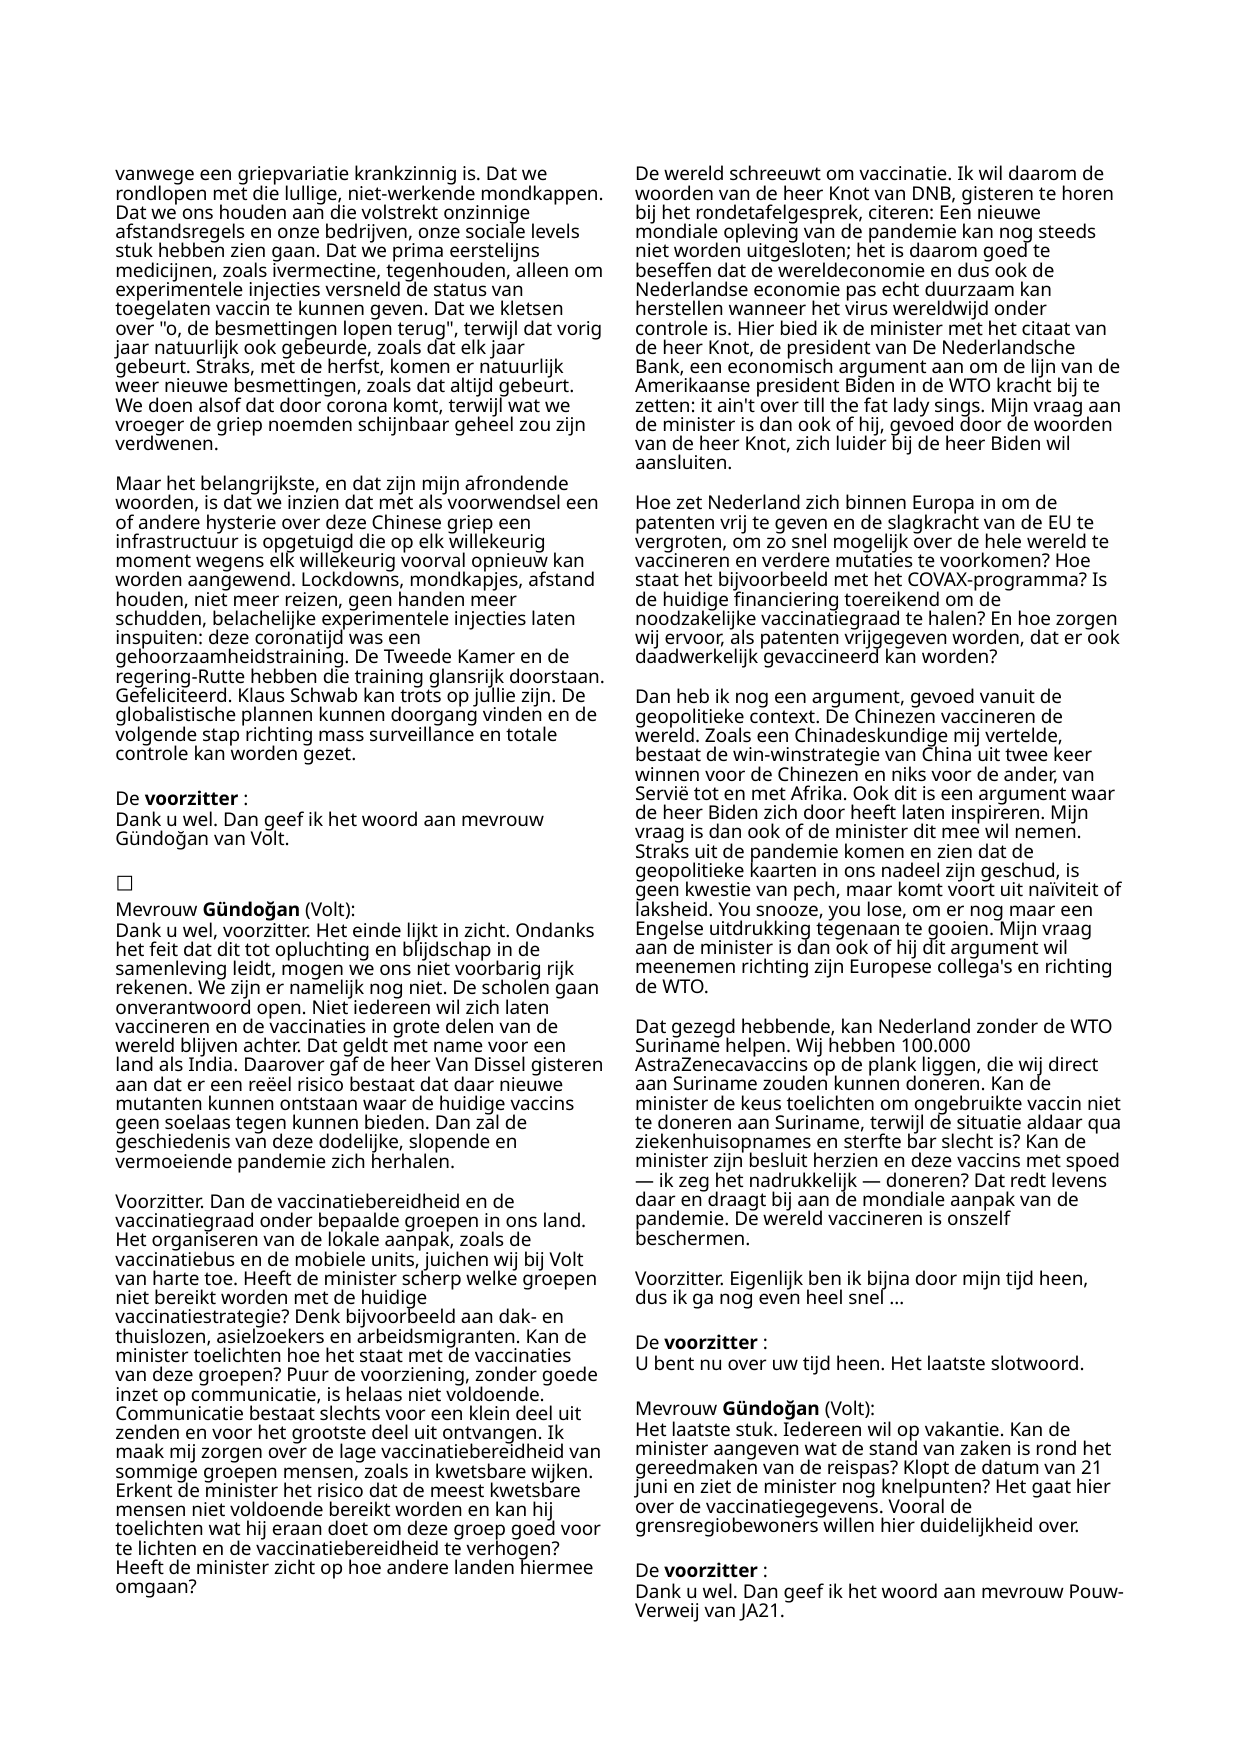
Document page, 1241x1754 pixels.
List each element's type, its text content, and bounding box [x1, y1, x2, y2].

text Mevrouw Gündoğan (Volt): [115, 896, 605, 922]
text Dat gezegd hebbende, kan Nederland zonder de WTO Suriname helpen. Wij hebben 100.000 AstraZenecavaccins op de plank liggen, die wij direct aan Suriname zouden kunnen doneren. Kan de minister de keus toelichten om ongebruikte vaccin niet te doneren aan Suriname, terwijl de situatie aldaar qua ziekenhuisopnames en sterfte bar slecht is? Kan de minister zijn besluit herzien en deze vaccins met spoed — ik zeg het nadrukkelijk — doneren? Dat redt levens daar en draagt bij aan de mondiale aanpak van de pandemie. De wereld vaccineren is onszelf beschermen. [635, 1018, 1125, 1249]
text De wereld schreeuwt om vaccinatie. Ik wil daarom de woorden van de heer Knot van DNB, gisteren te horen bij het rondetafelgesprek, citeren: Een nieuwe mondiale opleving van de pandemie kan nog steeds niet worden uitgesloten; het is daarom goed te beseffen dat de wereldeconomie en dus ook de Nederlandse economie pas echt duurzaam kan herstellen wanneer het virus wereldwijd onder controle is. Hier bied ik de minister met het citaat van de heer Knot, de president van De Nederlandsche Bank, een economisch argument aan om de lijn van de Amerikaanse president Biden in de WTO kracht bij te zetten: it ain't over till the fat lady sings. Mijn vraag aan de minister is dan ook of hij, gevoed door de woorden van de heer Knot, zich luider bij de heer Biden wil aansluiten. [635, 165, 1125, 474]
text De voorzitter : [635, 1557, 1125, 1583]
text Hoe zet Nederland zich binnen Europa in om de patenten vrij te geven en de slagkracht van de EU te vergroten, om zo snel mogelijk over de hele wereld te vaccineren en verdere mutaties te voorkomen? Hoe staat het bijvoorbeeld met het COVAX-programma? Is de huidige financiering toereikend om de noodzakelijke vaccinatiegraad te halen? En hoe zorgen wij ervoor, als patenten vrijgegeven worden, dat er ook daadwerkelijk gevaccineerd kan worden? [635, 494, 1125, 668]
text Het laatste stuk. Iedereen wil op vakantie. Kan de minister aangeven wat de stand van zaken is rond het gereedmaken van de reispas? Klopt de datum van 21 juni en ziet de minister nog knelpunten? Het gaat hier over de vaccinatiegegevens. Vooral de grensregiobewoners willen hier duidelijkheid over. [635, 1421, 1125, 1536]
text Dank u wel. Dan geef ik het woord aan mevrouw Gündoğan van Volt. [115, 811, 605, 849]
text vanwege een griepvariatie krankzinnig is. Dat we rondlopen met die lullige, niet-werkende mondkappen. Dat we ons houden aan die volstrekt onzinnige afstandsregels en onze bedrijven, onze sociale levels stuk hebben zien gaan. Dat we prima eerstelijns medicijnen, zoals ivermectine, tegenhouden, alleen om experimentele injecties versneld de status van toegelaten vaccin te kunnen geven. Dat we kletsen over "o, de besmettingen lopen terug", terwijl dat vorig jaar natuurlijk ook gebeurde, zoals dat elk jaar gebeurt. Straks, met de herfst, komen er natuurlijk weer nieuwe besmettingen, zoals dat altijd gebeurt. We doen alsof dat door corona komt, terwijl wat we vroeger de griep noemden schijnbaar geheel zou zijn verdwenen. [115, 165, 605, 454]
text Dan heb ik nog een argument, gevoed vanuit de geopolitieke context. De Chinezen vaccineren de wereld. Zoals een Chinadeskundige mij vertelde, bestaat de win-winstrategie van China uit twee keer winnen voor de Chinezen en niks voor de ander, van Servië tot en met Afrika. Ook dit is een argument waar de heer Biden zich door heeft laten inspireren. Mijn vraag is dan ook of de minister dit mee wil nemen. Straks uit de pandemie komen en zien dat de geopolitieke kaarten in ons nadeel zijn geschud, is geen kwestie van pech, maar komt voort uit naïviteit of laksheid. You snooze, you lose, om er nog maar een Engelse uitdrukking tegenaan te gooien. Mijn vraag aan de minister is dan ook of hij dit argument wil meenemen richting zijn Europese collega's en richting de WTO. [635, 688, 1125, 997]
text Maar het belangrijkste, en dat zijn mijn afrondende woorden, is dat we inzien dat met als voorwendsel een of andere hysterie over deze Chinese griep een infrastructuur is opgetuigd die op elk willekeurig moment wegens elk willekeurig voorval opnieuw kan worden aangewend. Lockdowns, mondkapjes, afstand houden, niet meer reizen, geen handen meer schudden, belachelijke experimentele injecties laten inspuiten: deze coronatijd was een gehoorzaamheidstraining. De Tweede Kamer en de regering-Rutte hebben die training glansrijk doorstaan. Gefeliciteerd. Klaus Schwab kan trots op jullie zijn. De globalistische plannen kunnen doorgang vinden en de volgende stap richting mass surveillance en totale controle kan worden gezet. [115, 475, 605, 764]
text Voorzitter. Dan de vaccinatiebereidheid en de vaccinatiegraad onder bepaalde groepen in ons land. Het organiseren van de lokale aanpak, zoals de vaccinatiebus en de mobiele units, juichen wij bij Volt van harte toe. Heeft de minister scherp welke groepen niet bereikt worden met de huidige vaccinatiestrategie? Denk bijvoorbeeld aan dak- en thuislozen, asielzoekers en arbeidsmigranten. Kan de minister toelichten hoe het staat met de vaccinaties van deze groepen? Puur de voorziening, zonder goede inzet op communicatie, is helaas niet voldoende. Communicatie bestaat slechts voor een klein deel uit zenden en voor het grootste deel uit ontvangen. Ik maak mij zorgen over de lage vaccinatiebereidheid van sommige groepen mensen, zoals in kwetsbare wijken. Erkent de minister het risico dat de meest kwetsbare mensen niet voldoende bereikt worden en kan hij toelichten wat hij eraan doet om deze groep goed voor te lichten en de vaccinatiebereidheid te verhogen? Heeft de minister zicht op hoe andere landen hiermee omgaan? [115, 1193, 605, 1597]
text Voorzitter. Eigenlijk ben ik bijna door mijn tijd heen, dus ik ga nog even heel snel … [635, 1269, 1125, 1308]
text De voorzitter : [115, 785, 605, 811]
text ⬜ [115, 870, 605, 896]
text Dank u wel, voorzitter. Het einde lijkt in zicht. Ondanks het feit dat dit tot opluchting en blijdschap in de samenleving leidt, mogen we ons niet voorbarig rijk rekenen. We zijn er namelijk nog niet. De scholen gaan onverantwoord open. Niet iedereen wil zich laten vaccineren en de vaccinaties in grote delen van de wereld blijven achter. Dat geldt met name voor een land als India. Daarover gaf de heer Van Dissel gisteren aan dat er een reëel risico bestaat dat daar nieuwe mutanten kunnen ontstaan waar de huidige vaccins geen soelaas tegen kunnen bieden. Dan zal de geschiedenis van deze dodelijke, slopende en vermoeiende pandemie zich herhalen. [115, 922, 605, 1172]
text U bent nu over uw tijd heen. Het laatste slotwoord. [635, 1355, 1125, 1374]
text De voorzitter : [635, 1329, 1125, 1355]
text Dank u wel. Dan geef ik het woord aan mevrouw Pouw-Verweij van JA21. [635, 1583, 1125, 1621]
text Mevrouw Gündoğan (Volt): [635, 1395, 1125, 1421]
